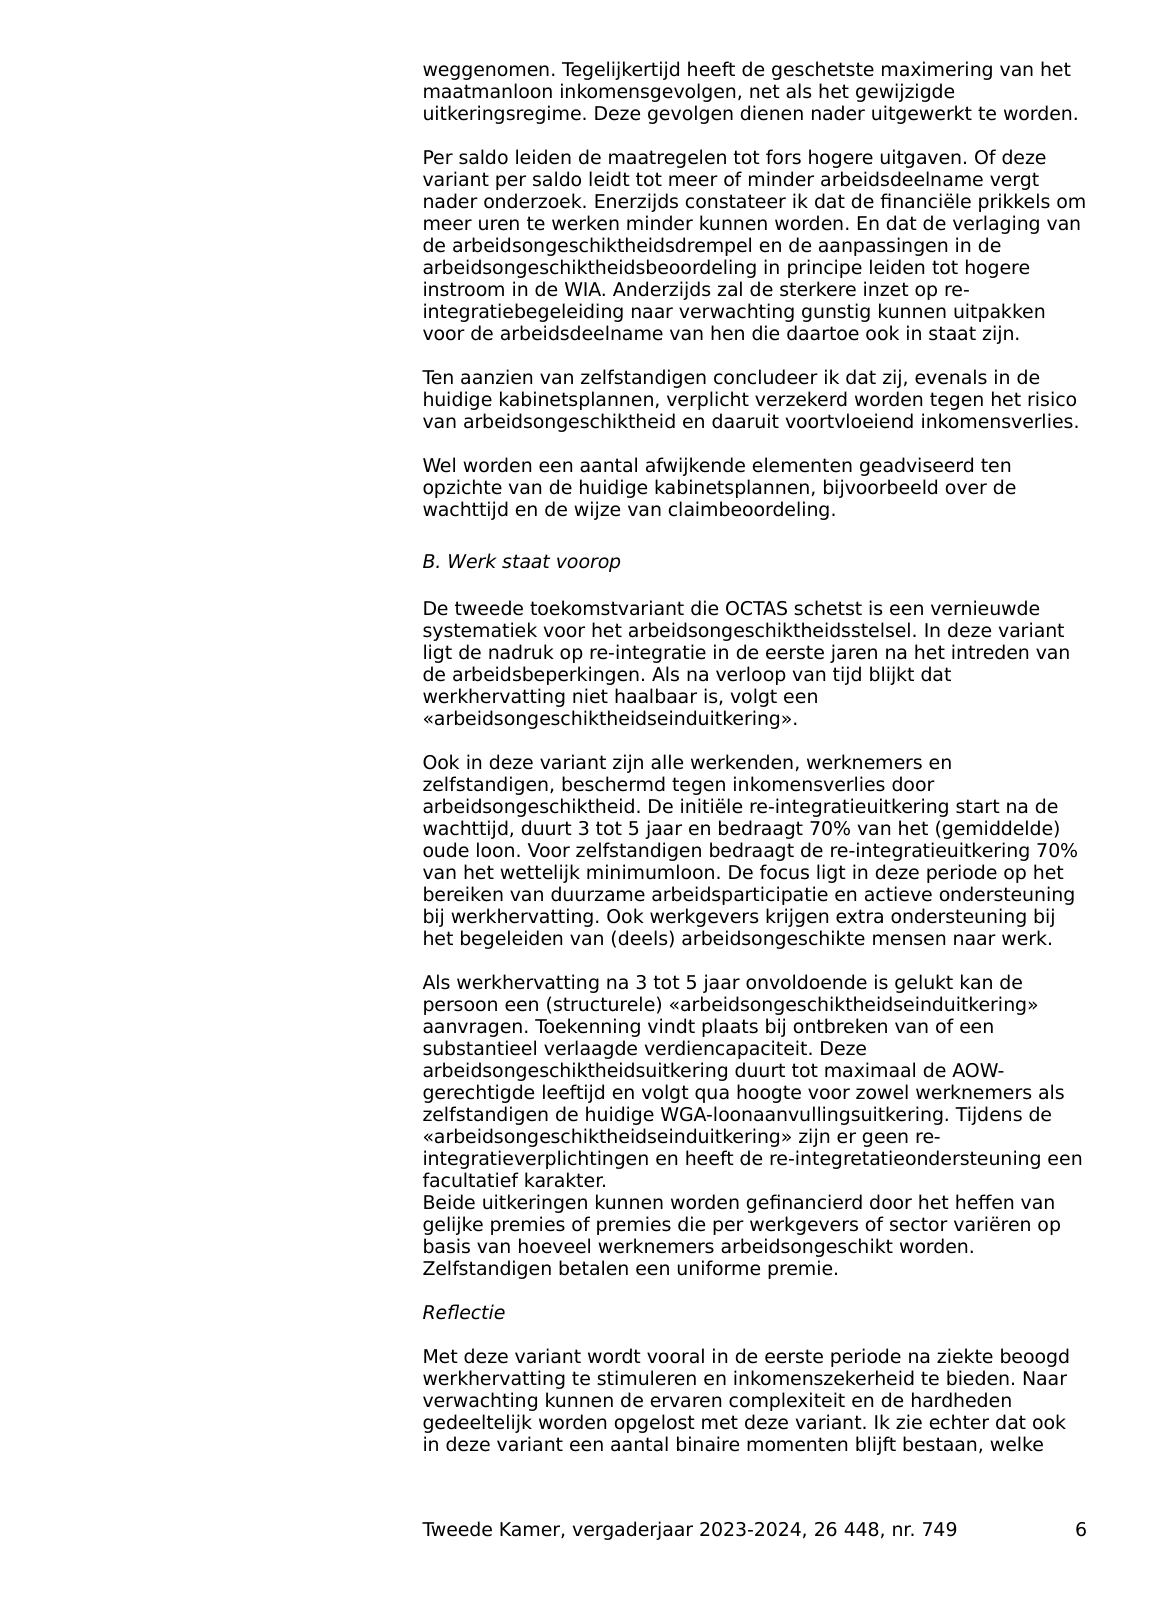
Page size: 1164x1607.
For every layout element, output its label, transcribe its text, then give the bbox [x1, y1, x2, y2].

text Per saldo leiden de maatregelen tot fors hogere uitgaven. Of deze variant per saldo leidt tot meer of minder arbeidsdeelname vergt nader onderzoek. Enerzijds constateer ik dat de financiële prikkels om meer uren te werken minder kunnen worden. En dat de verlaging van de arbeidsongeschiktheidsdrempel en de aanpassingen in de arbeidsongeschiktheidsbeoordeling in principe leiden tot hogere instroom in de WIA. Anderzijds zal de sterkere inzet op re-integratiebegeleiding naar verwachting gunstig kunnen uitpakken voor de arbeidsdeelname van hen die daartoe ook in staat zijn. [422, 147, 1087, 345]
text De tweede toekomstvariant die OCTAS schetst is een vernieuwde systematiek voor het arbeidsongeschiktheidsstelsel. In deze variant ligt de nadruk op re-integratie in de eerste jaren na het intreden van de arbeidsbeperkingen. Als na verloop van tijd blijkt dat werkhervatting niet haalbaar is, volgt een «arbeidsongeschiktheidseinduitkering». [422, 598, 1087, 730]
subtitle Reflectie [422, 1302, 1087, 1324]
text weggenomen. Tegelijkertijd heeft de geschetste maximering van het maatmanloon inkomensgevolgen, net als het gewijzigde uitkeringsregime. Deze gevolgen dienen nader uitgewerkt te worden. [422, 59, 1087, 125]
text Als werkhervatting na 3 tot 5 jaar onvoldoende is gelukt kan de persoon een (structurele) «arbeidsongeschiktheidseinduitkering» aanvragen. Toekenning vindt plaats bij ontbreken van of een substantieel verlaagde verdiencapaciteit. Deze arbeidsongeschiktheidsuitkering duurt tot maximaal de AOW-gerechtigde leeftijd en volgt qua hoogte voor zowel werknemers als zelfstandigen de huidige WGA-loonaanvullingsuitkering. Tijdens de «arbeidsongeschiktheidseinduitkering» zijn er geen re-integratieverplichtingen en heeft de re-integretatieondersteuning een facultatief karakter. [422, 972, 1087, 1192]
text Beide uitkeringen kunnen worden gefinancierd door het heffen van gelijke premies of premies die per werkgevers of sector variëren op basis van hoeveel werknemers arbeidsongeschikt worden. Zelfstandigen betalen een uniforme premie. [422, 1192, 1087, 1280]
text Ten aanzien van zelfstandigen concludeer ik dat zij, evenals in de huidige kabinetsplannen, verplicht verzekerd worden tegen het risico van arbeidsongeschiktheid en daaruit voortvloeiend inkomensverlies. [422, 367, 1087, 433]
text Met deze variant wordt vooral in de eerste periode na ziekte beoogd werkhervatting te stimuleren en inkomenszekerheid te bieden. Naar verwachting kunnen de ervaren complexiteit en de hardheden gedeeltelijk worden opgelost met deze variant. Ik zie echter dat ook in deze variant een aantal binaire momenten blijft bestaan, welke [422, 1346, 1087, 1456]
subtitle B. Werk staat voorop [422, 551, 1087, 573]
text Ook in deze variant zijn alle werkenden, werknemers en zelfstandigen, beschermd tegen inkomensverlies door arbeidsongeschiktheid. De initiële re-integratieuitkering start na de wachttijd, duurt 3 tot 5 jaar en bedraagt 70% van het (gemiddelde) oude loon. Voor zelfstandigen bedraagt de re-integratieuitkering 70% van het wettelijk minimumloon. De focus ligt in deze periode op het bereiken van duurzame arbeidsparticipatie en actieve ondersteuning bij werkhervatting. Ook werkgevers krijgen extra ondersteuning bij het begeleiden van (deels) arbeidsongeschikte mensen naar werk. [422, 752, 1087, 950]
text Wel worden een aantal afwijkende elementen geadviseerd ten opzichte van de huidige kabinetsplannen, bijvoorbeeld over de wachttijd en de wijze van claimbeoordeling. [422, 455, 1087, 521]
